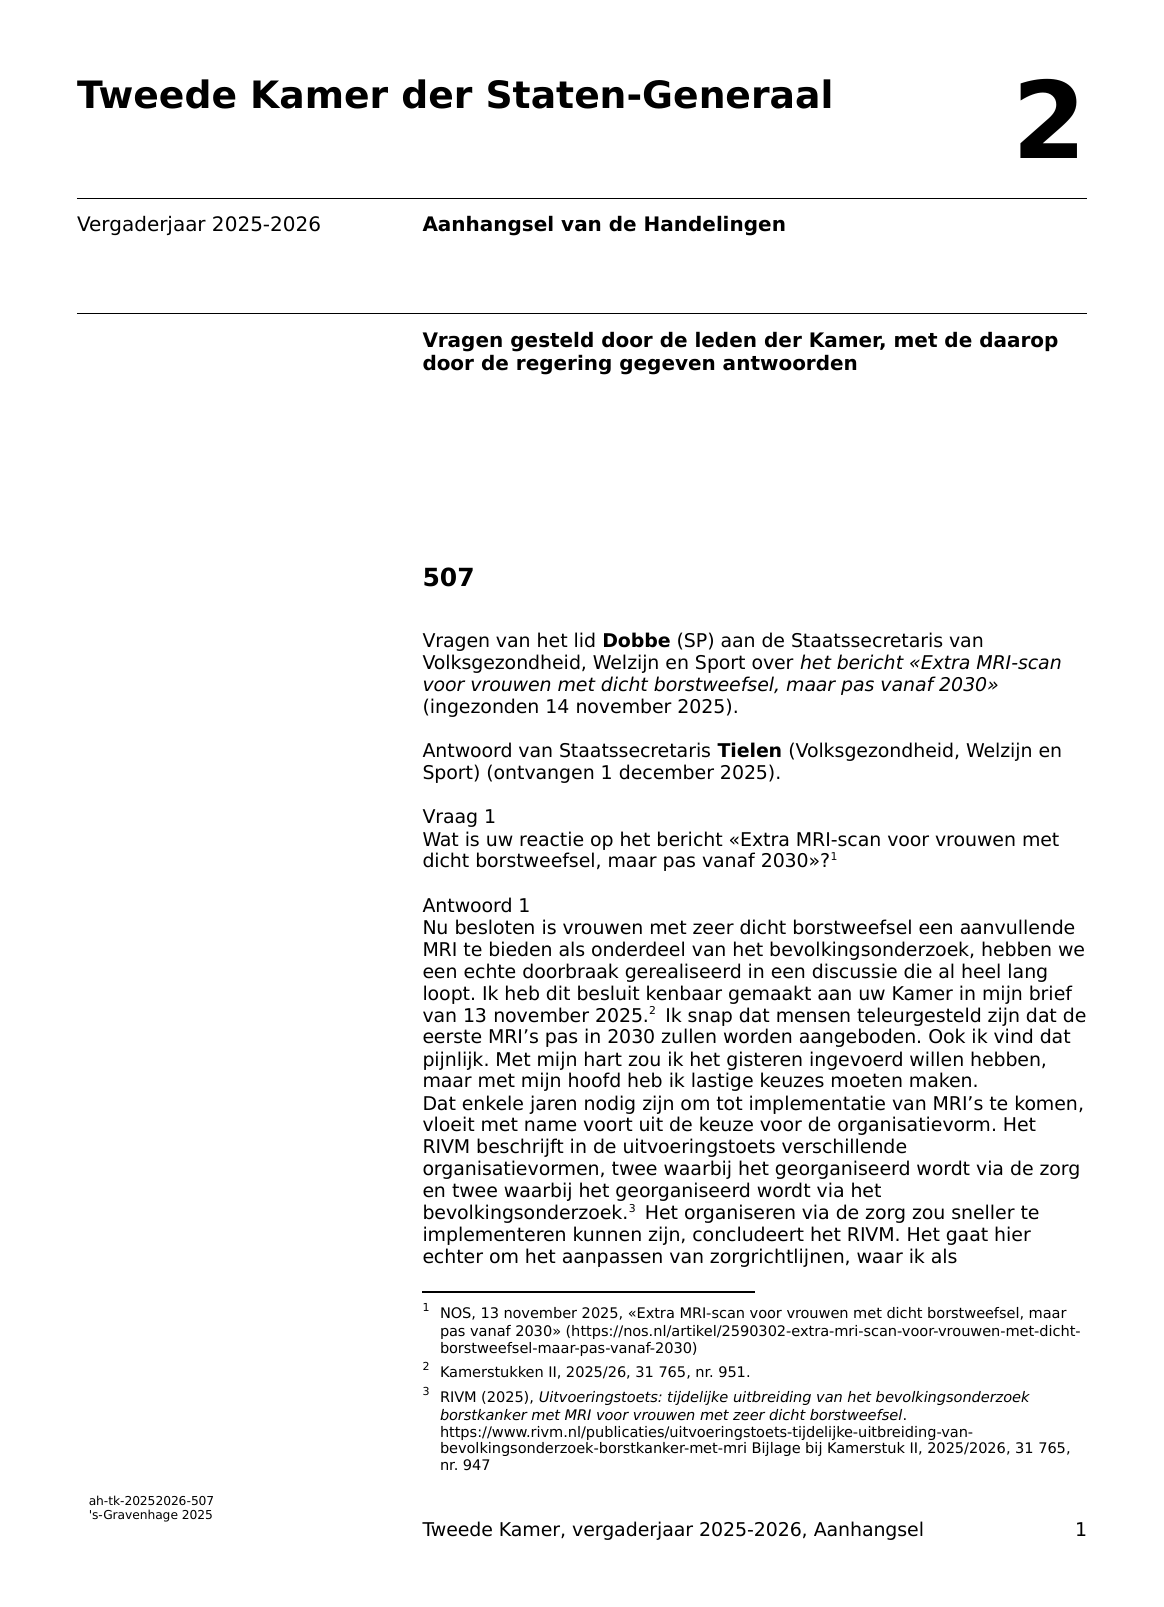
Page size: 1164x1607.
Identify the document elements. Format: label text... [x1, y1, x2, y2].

text Vraag 1 [422, 806, 1087, 828]
text NOS, 13 november 2025, «Extra MRI-scan voor vrouwen met dicht borstweefsel, maar pas vanaf 2030» (https://nos.nl/artikel/2590302-extra-mri-scan-voor-vrouwen-met-dicht-borstweefsel-maar-pas-vanaf-2030) [422, 1301, 1087, 1357]
table_cell [77, 314, 422, 375]
text 507 [422, 563, 1087, 592]
table_header Tweede Kamer der Staten-Generaal [77, 59, 886, 198]
table_header 2 [886, 59, 1087, 198]
text Vragen van het lid Dobbe (SP) aan de Staatssecretaris van Volksgezondheid, Welzijn en Sport over het bericht «Extra MRI-scan voor vrouwen met dicht borstweefsel, maar pas vanaf 2030» (ingezonden 14 november 2025). [422, 630, 1087, 718]
text Antwoord 1 [422, 894, 1087, 917]
text Kamerstukken II, 2025/26, 31 765, nr. 951. [422, 1360, 1087, 1382]
text Wat is uw reactie op het bericht «Extra MRI-scan voor vrouwen met dicht borstweefsel, maar pas vanaf 2030»? [422, 828, 1087, 872]
table_cell Aanhangsel van de Handelingen [422, 199, 1087, 313]
text 's-Gravenhage 2025 [88, 1508, 323, 1522]
text ah-tk-20252026-507 [88, 1494, 323, 1508]
text Antwoord van Staatssecretaris Tielen (Volksgezondheid, Welzijn en Sport) (ontvangen 1 december 2025). [422, 740, 1087, 784]
text RIVM (2025), Uitvoeringstoets: tijdelijke uitbreiding van het bevolkingsonderzoek borstkanker met MRI voor vrouwen met zeer dicht borstweefsel. https://www.rivm.nl/publicaties/uitvoeringstoets-tijdelijke-uitbreiding-van-bevolkingsonderzoek-borstkanker-met-mri Bijlage bij Kamerstuk II, 2025/2026, 31 765, nr. 947 [422, 1385, 1087, 1474]
text Dat enkele jaren nodig zijn om tot implementatie van MRI’s te komen, vloeit met name voort uit de keuze voor de organisatievorm. Het RIVM beschrijft in de uitvoeringstoets verschillende organisatievormen, twee waarbij het georganiseerd wordt via de zorg en twee waarbij het georganiseerd wordt via het bevolkingsonderzoek. Het organiseren via de zorg zou sneller te implementeren kunnen zijn, concludeert het RIVM. Het gaat hier echter om het aanpassen van zorgrichtlijnen, waar ik als [422, 1092, 1087, 1268]
table_cell Vergaderjaar 2025-2026 [77, 199, 422, 313]
text Nu besloten is vrouwen met zeer dicht borstweefsel een aanvullende MRI te bieden als onderdeel van het bevolkingsonderzoek, hebben we een echte doorbraak gerealiseerd in een discussie die al heel lang loopt. Ik heb dit besluit kenbaar gemaakt aan uw Kamer in mijn brief van 13 november 2025. Ik snap dat mensen teleurgesteld zijn dat de eerste MRI’s pas in 2030 zullen worden aangeboden. Ook ik vind dat pijnlijk. Met mijn hart zou ik het gisteren ingevoerd willen hebben, maar met mijn hoofd heb ik lastige keuzes moeten maken. [422, 917, 1087, 1092]
table_cell Vragen gesteld door de leden der Kamer, met de daarop door de regering gegeven antwoorden [422, 314, 1087, 375]
